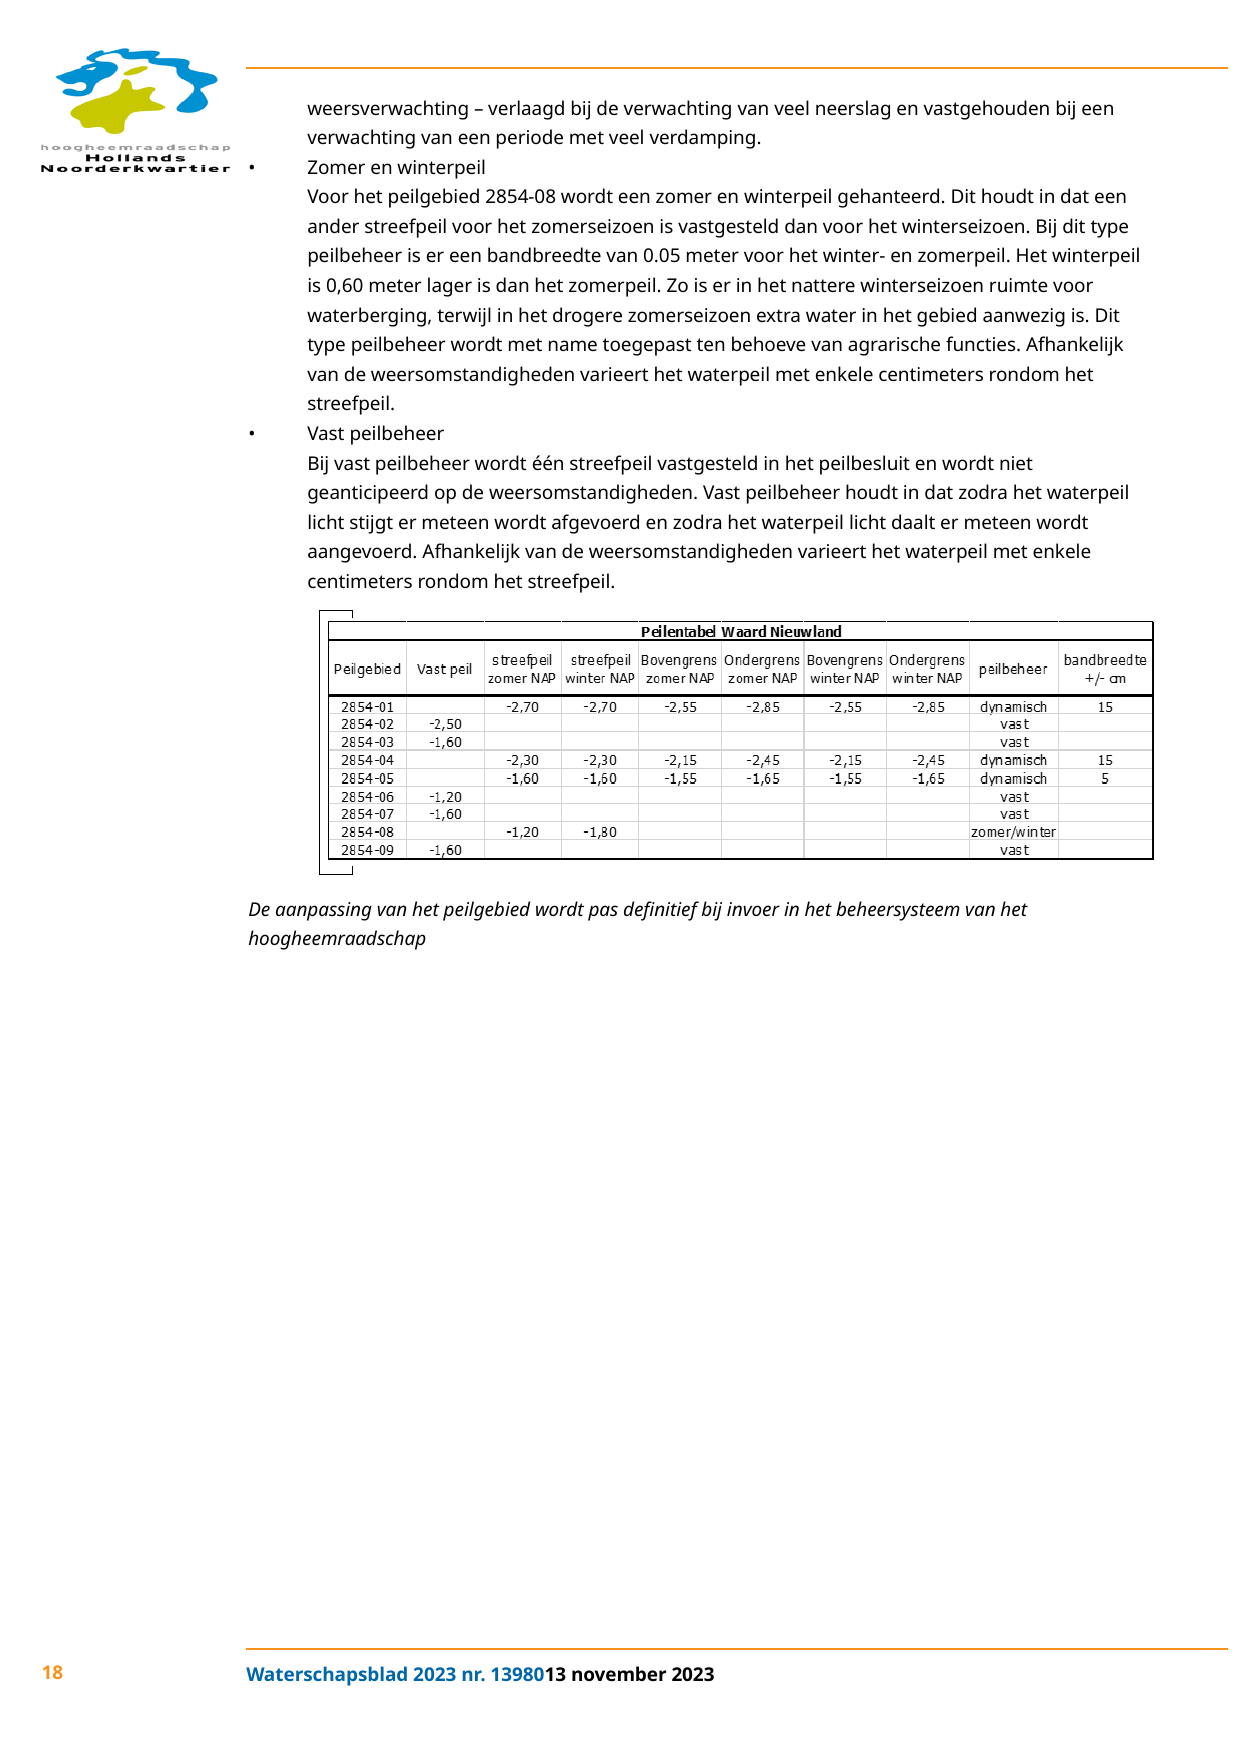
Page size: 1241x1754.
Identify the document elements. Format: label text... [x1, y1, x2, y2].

list Vast peilbeheer [248, 420, 1152, 446]
text De aanpassing van het peilgebied wordt pas definitief bij invoer in het beheersysteem van het hoogheemraadschap [248, 896, 1152, 951]
list Zomer en winterpeil [248, 154, 1152, 180]
list Voor het peilgebied 2854-08 wordt een zomer en winterpeil gehanteerd. Dit houdt in dat een ander streefpeil voor het zomerseizoen is vastgesteld dan voor het winterseizoen. Bij dit type peilbeheer is er een bandbreedte van 0.05 meter voor het winter- en zomerpeil. Het winterpeil is 0,60 meter lager is dan het zomerpeil. Zo is er in het nattere winterseizoen ruimte voor waterberging, terwijl in het drogere zomerseizoen extra water in het gebied aanwezig is. Dit type peilbeheer wordt met name toegepast ten behoeve van agrarische functies. Afhankelijk van de weersomstandigheden varieert het waterpeil met enkele centimeters rondom het streefpeil. [248, 183, 1152, 416]
picture [41, 47, 231, 172]
picture [327, 618, 1154, 866]
list Bij vast peilbeheer wordt één streefpeil vastgesteld in het peilbesluit en wordt niet geanticipeerd op de weersomstandigheden. Vast peilbeheer houdt in dat zodra het waterpeil licht stijgt er meteen wordt afgevoerd en zodra het waterpeil licht daalt er meteen wordt aangevoerd. Afhankelijk van de weersomstandigheden varieert het waterpeil met enkele centimeters rondom het streefpeil. [248, 450, 1152, 594]
list weersverwachting – verlaagd bij de verwachting van veel neerslag en vastgehouden bij een verwachting van een periode met veel verdamping. [248, 95, 1152, 150]
